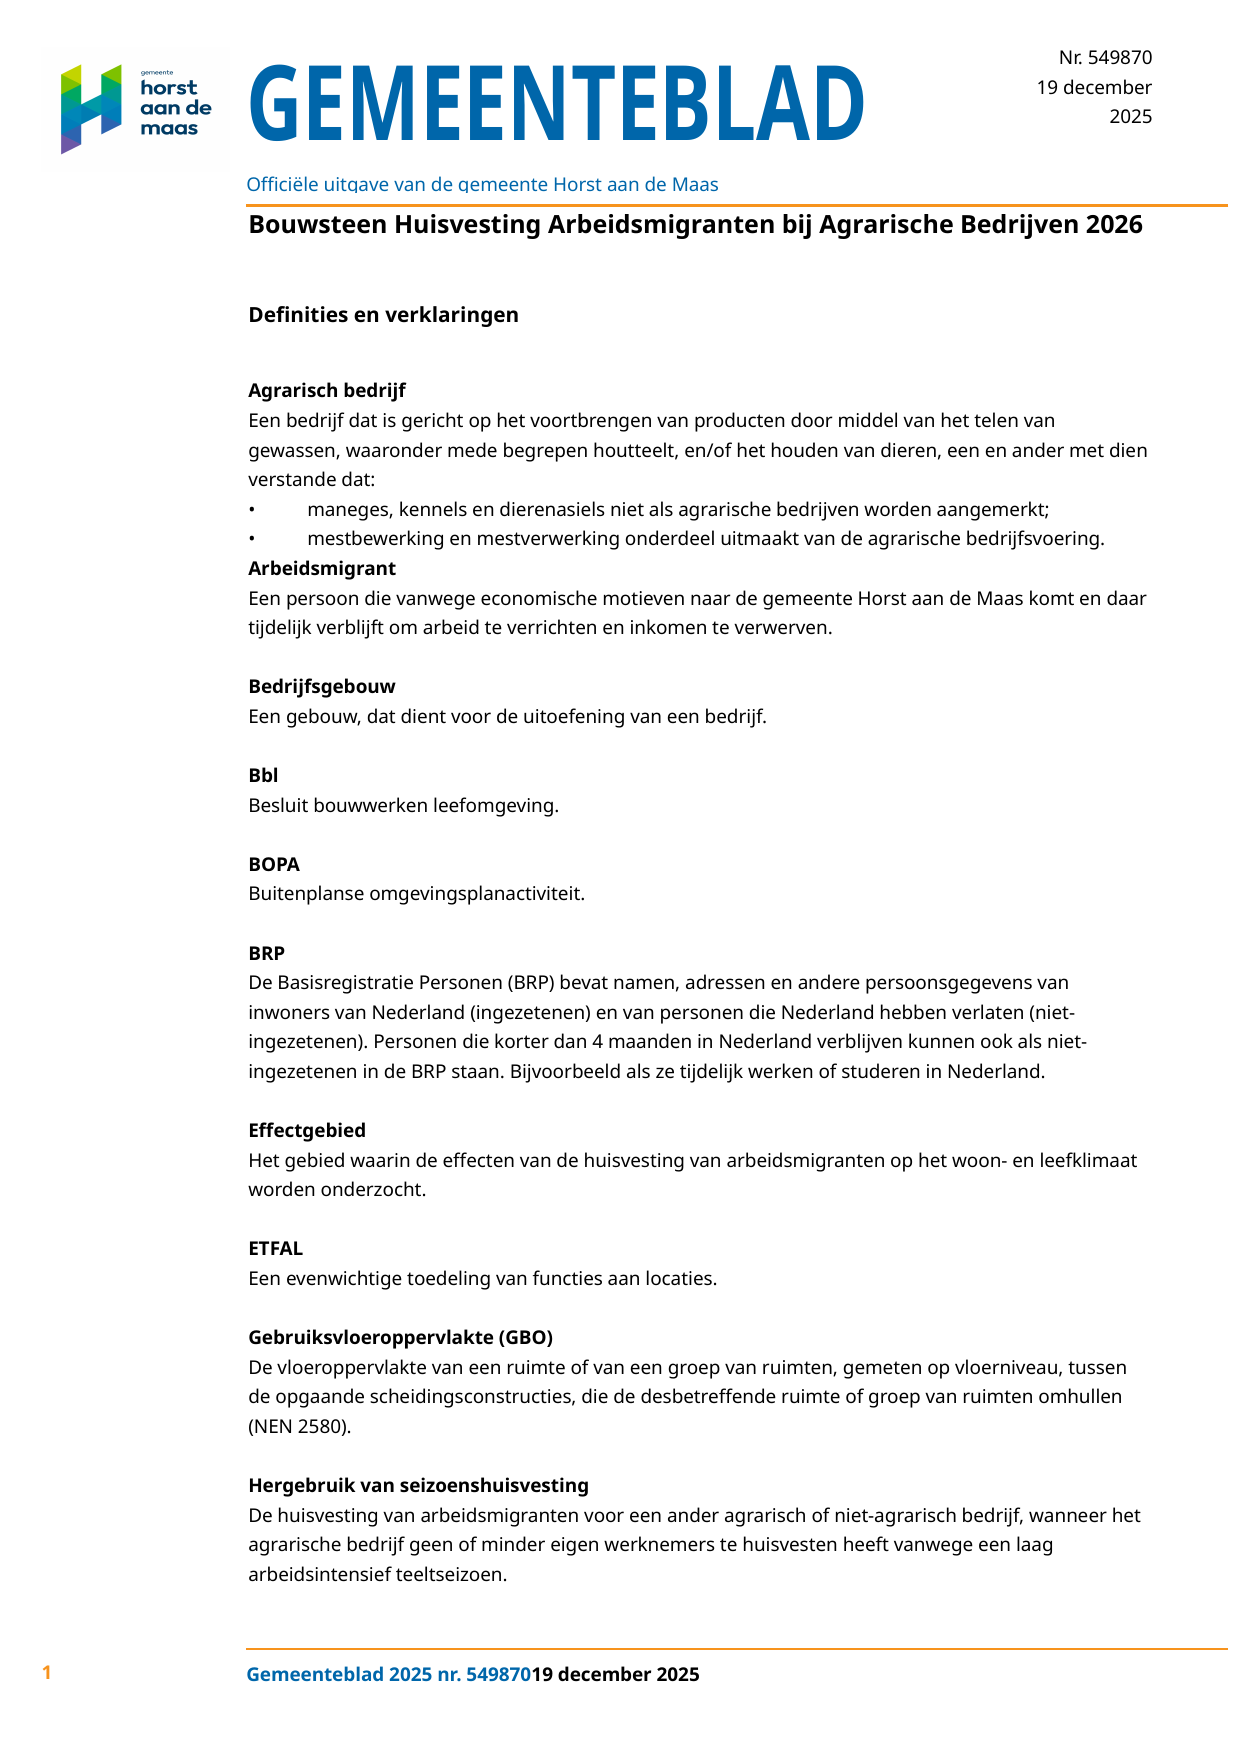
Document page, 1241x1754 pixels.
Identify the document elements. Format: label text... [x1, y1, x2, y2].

text Agrarisch bedrijf [248, 378, 1152, 403]
text Het gebied waarin de effecten van de huisvesting van arbeidsmigranten op het woon- en leefklimaat worden onderzocht. [248, 1147, 1152, 1202]
text De Basisregistratie Personen (BRP) bevat namen, adressen en andere persoonsgegevens van inwoners van Nederland (ingezetenen) en van personen die Nederland hebben verlaten (niet-ingezetenen). Personen die korter dan 4 maanden in Nederland verblijven kunnen ook als niet-ingezetenen in de BRP staan. Bijvoorbeeld als ze tijdelijk werken of studeren in Nederland. [248, 969, 1152, 1084]
text Een persoon die vanwege economische motieven naar de gemeente Horst aan de Maas komt en daar tijdelijk verblijft om arbeid te verrichten en inkomen te verwerven. [248, 585, 1152, 640]
text Definities en verklaringen [248, 300, 1152, 328]
list maneges, kennels en dierenasiels niet als agrarische bedrijven worden aangemerkt; [248, 496, 1152, 522]
text Effectgebied [248, 1117, 1152, 1143]
text Bouwsteen Huisvesting Arbeidsmigranten bij Agrarische Bedrijven 2026 [248, 207, 1152, 241]
text Buitenplanse omgevingsplanactiviteit. [248, 881, 1152, 906]
text Gebruiksvloeroppervlakte (GBO) [248, 1324, 1152, 1350]
text Bbl [248, 762, 1152, 788]
text Hergebruik van seizoenshuisvesting [248, 1472, 1152, 1498]
list mestbewerking en mestverwerking onderdeel uitmaakt van de agrarische bedrijfsvoering. [248, 526, 1152, 551]
text Arbeidsmigrant [248, 555, 1152, 581]
text De huisvesting van arbeidsmigranten voor een ander agrarisch of niet-agrarisch bedrijf, wanneer het agrarische bedrijf geen of minder eigen werknemers te huisvesten heeft vanwege een laag arbeidsintensief teeltseizoen. [248, 1502, 1152, 1587]
text BOPA [248, 851, 1152, 877]
picture [41, 47, 231, 172]
text Een evenwichtige toedeling van functies aan locaties. [248, 1265, 1152, 1291]
text Een bedrijf dat is gericht op het voortbrengen van producten door middel van het telen van gewassen, waaronder mede begrepen houtteelt, en/of het houden van dieren, een en ander met dien verstande dat: [248, 407, 1152, 492]
text BRP [248, 940, 1152, 965]
text Bedrijfsgebouw [248, 673, 1152, 699]
text Besluit bouwwerken leefomgeving. [248, 792, 1152, 817]
text ETFAL [248, 1236, 1152, 1261]
text Een gebouw, dat dient voor de uitoefening van een bedrijf. [248, 703, 1152, 729]
text De vloeroppervlakte van een ruimte of van een groep van ruimten, gemeten op vloerniveau, tussen de opgaande scheidingsconstructies, die de desbetreffende ruimte of groep van ruimten omhullen (NEN 2580). [248, 1354, 1152, 1439]
